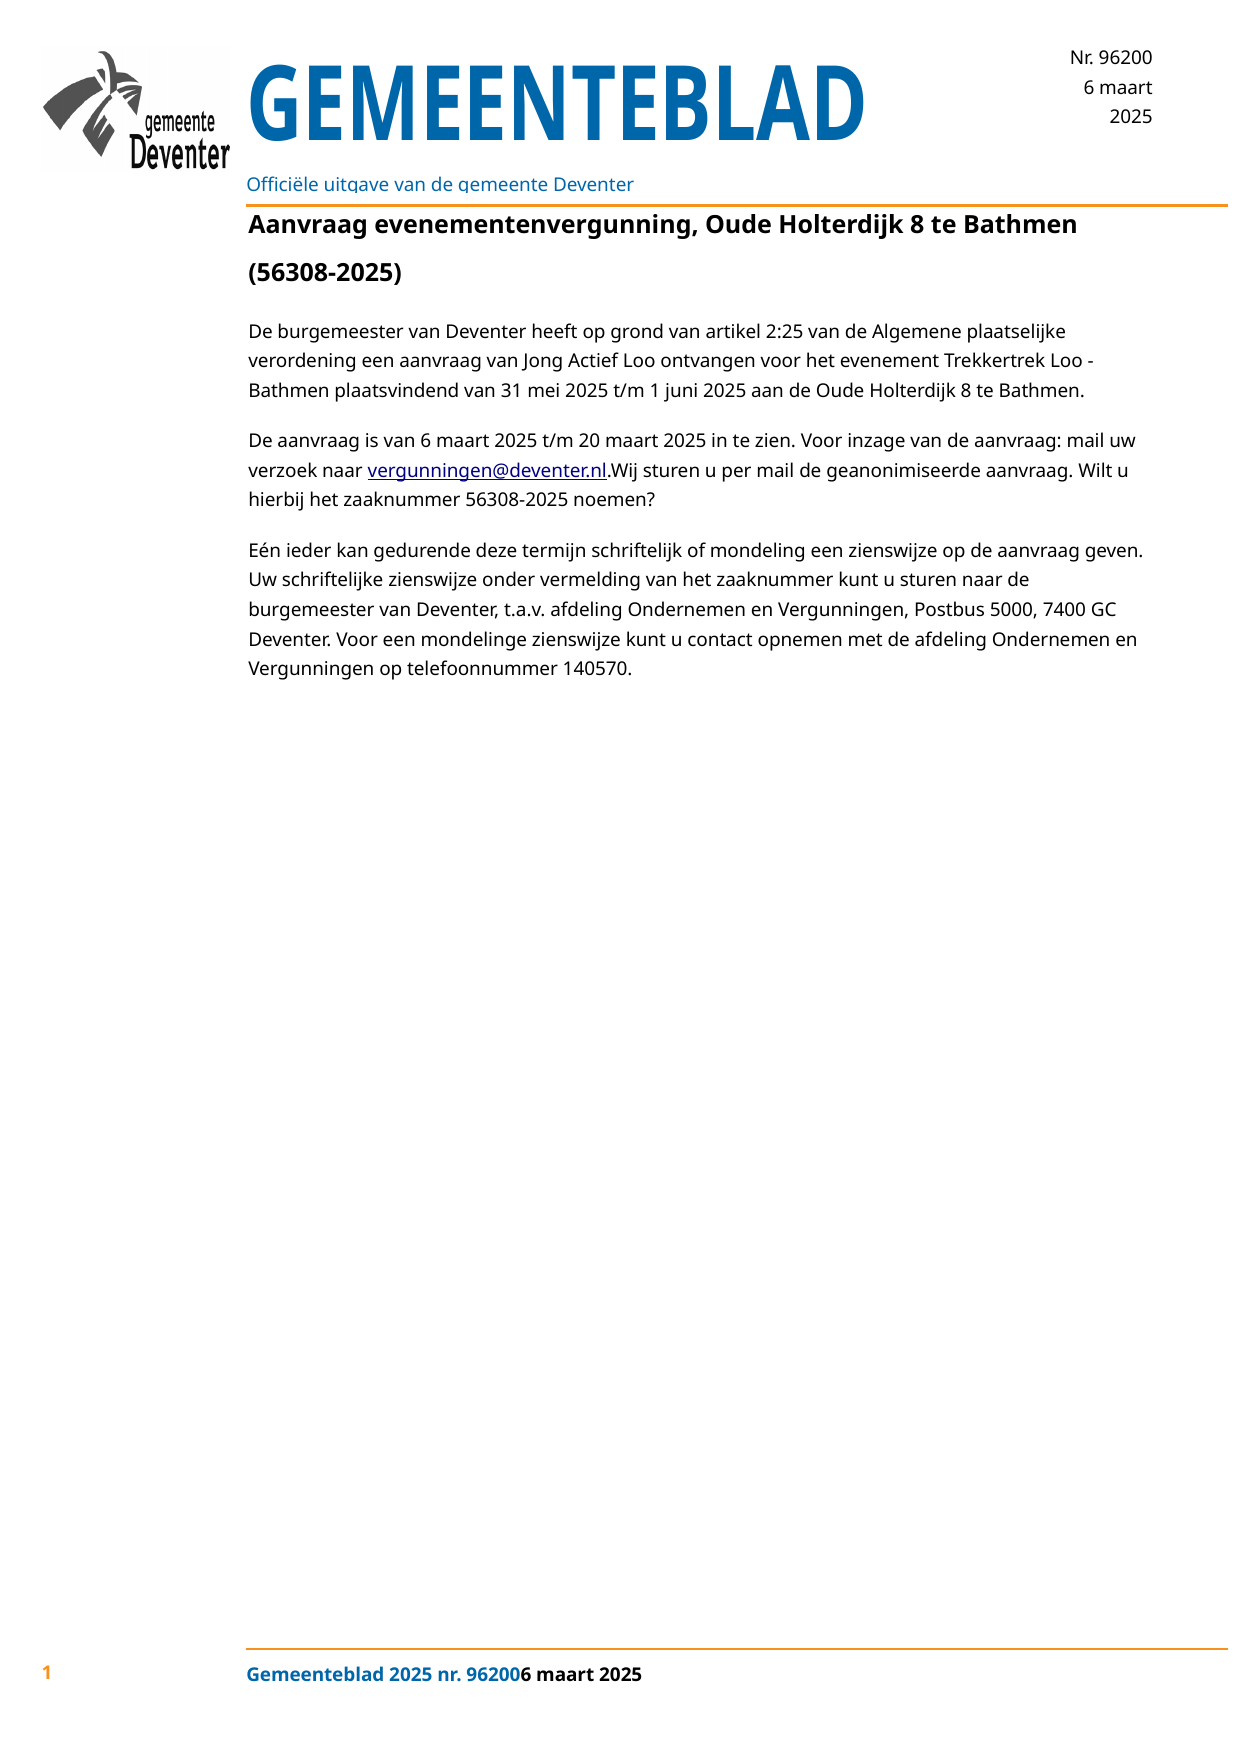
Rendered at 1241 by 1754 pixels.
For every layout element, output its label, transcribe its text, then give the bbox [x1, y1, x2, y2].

text Eén ieder kan gedurende deze termijn schriftelijk of mondeling een zienswijze op de aanvraag geven. Uw schriftelijke zienswijze onder vermelding van het zaaknummer kunt u sturen naar de burgemeester van Deventer, t.a.v. afdeling Ondernemen en Vergunningen, Postbus 5000, 7400 GC Deventer. Voor een mondelinge zienswijze kunt u contact opnemen met de afdeling Ondernemen en Vergunningen op telefoonnummer 140570. [248, 537, 1152, 681]
text De burgemeester van Deventer heeft op grond van artikel 2:25 van de Algemene plaatselijke verordening een aanvraag van Jong Actief Loo ontvangen voor het evenement Trekkertrek Loo - Bathmen plaatsvindend van 31 mei 2025 t/m 1 juni 2025 aan de Oude Holterdijk 8 te Bathmen. [248, 318, 1152, 403]
text De aanvraag is van 6 maart 2025 t/m 20 maart 2025 in te zien. Voor inzage van de aanvraag: mail uw verzoek naar vergunningen@deventer.nl.Wij sturen u per mail de geanonimiseerde aanvraag. Wilt u hierbij het zaaknummer 56308-2025 noemen? [248, 427, 1152, 512]
text Aanvraag evenementenvergunning, Oude Holterdijk 8 te Bathmen (56308-2025) [248, 207, 1152, 288]
picture [41, 47, 231, 172]
